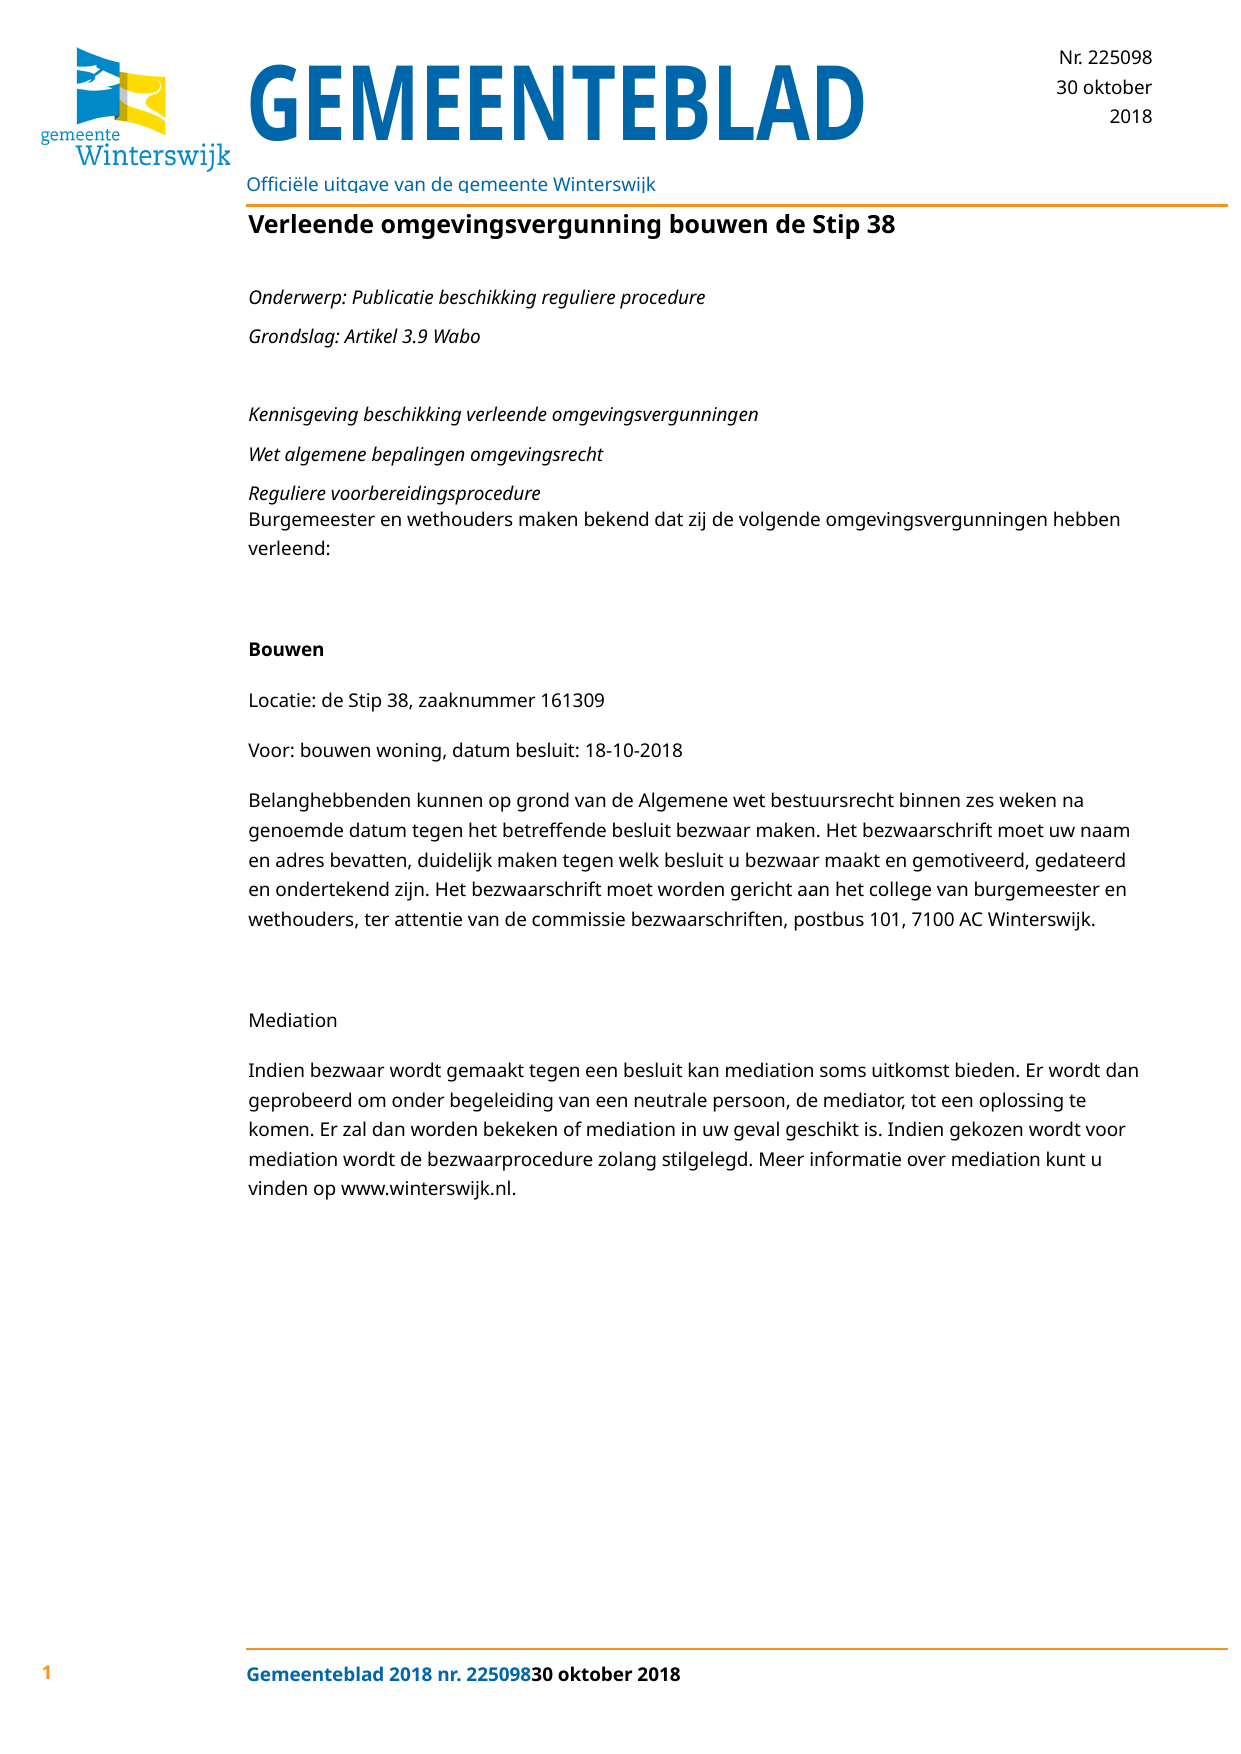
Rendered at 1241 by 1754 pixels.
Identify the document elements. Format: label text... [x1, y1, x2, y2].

text Reguliere voorbereidingsprocedure [248, 480, 1152, 506]
text Onderwerp: Publicatie beschikking reguliere procedure [248, 284, 1152, 309]
text Burgemeester en wethouders maken bekend dat zij de volgende omgevingsvergunningen hebben verleend: [248, 506, 1152, 561]
text Kennisgeving beschikking verleende omgevingsvergunningen [248, 402, 1152, 427]
text Grondslag: Artikel 3.9 Wabo [248, 323, 1152, 349]
text Belanghebbenden kunnen op grond van de Algemene wet bestuursrecht binnen zes weken na genoemde datum tegen het betreffende besluit bezwaar maken. Het bezwaarschrift moet uw naam en adres bevatten, duidelijk maken tegen welk besluit u bezwaar maakt en gemotiveerd, gedateerd en ondertekend zijn. Het bezwaarschrift moet worden gericht aan het college van burgemeester en wethouders, ter attentie van de commissie bezwaarschriften, postbus 101, 7100 AC Winterswijk. [248, 788, 1152, 932]
text Wet algemene bepalingen omgevingsrecht [248, 441, 1152, 467]
text Locatie: de Stip 38, zaaknummer 161309 [248, 687, 1152, 712]
picture [41, 47, 231, 172]
text Verleende omgevingsvergunning bouwen de Stip 38 [248, 207, 1152, 241]
text Indien bezwaar wordt gemaakt tegen een besluit kan mediation soms uitkomst bieden. Er wordt dan geprobeerd om onder begeleiding van een neutrale persoon, de mediator, tot een oplossing te komen. Er zal dan worden bekeken of mediation in uw geval geschikt is. Indien gekozen wordt voor mediation wordt de bezwaarprocedure zolang stilgelegd. Meer informatie over mediation kunt u vinden op www.winterswijk.nl. [248, 1057, 1152, 1201]
picture [225, 153, 231, 162]
text Voor: bouwen woning, datum besluit: 18-10-2018 [248, 737, 1152, 763]
text Mediation [248, 1007, 1152, 1032]
text Bouwen [248, 636, 1152, 662]
